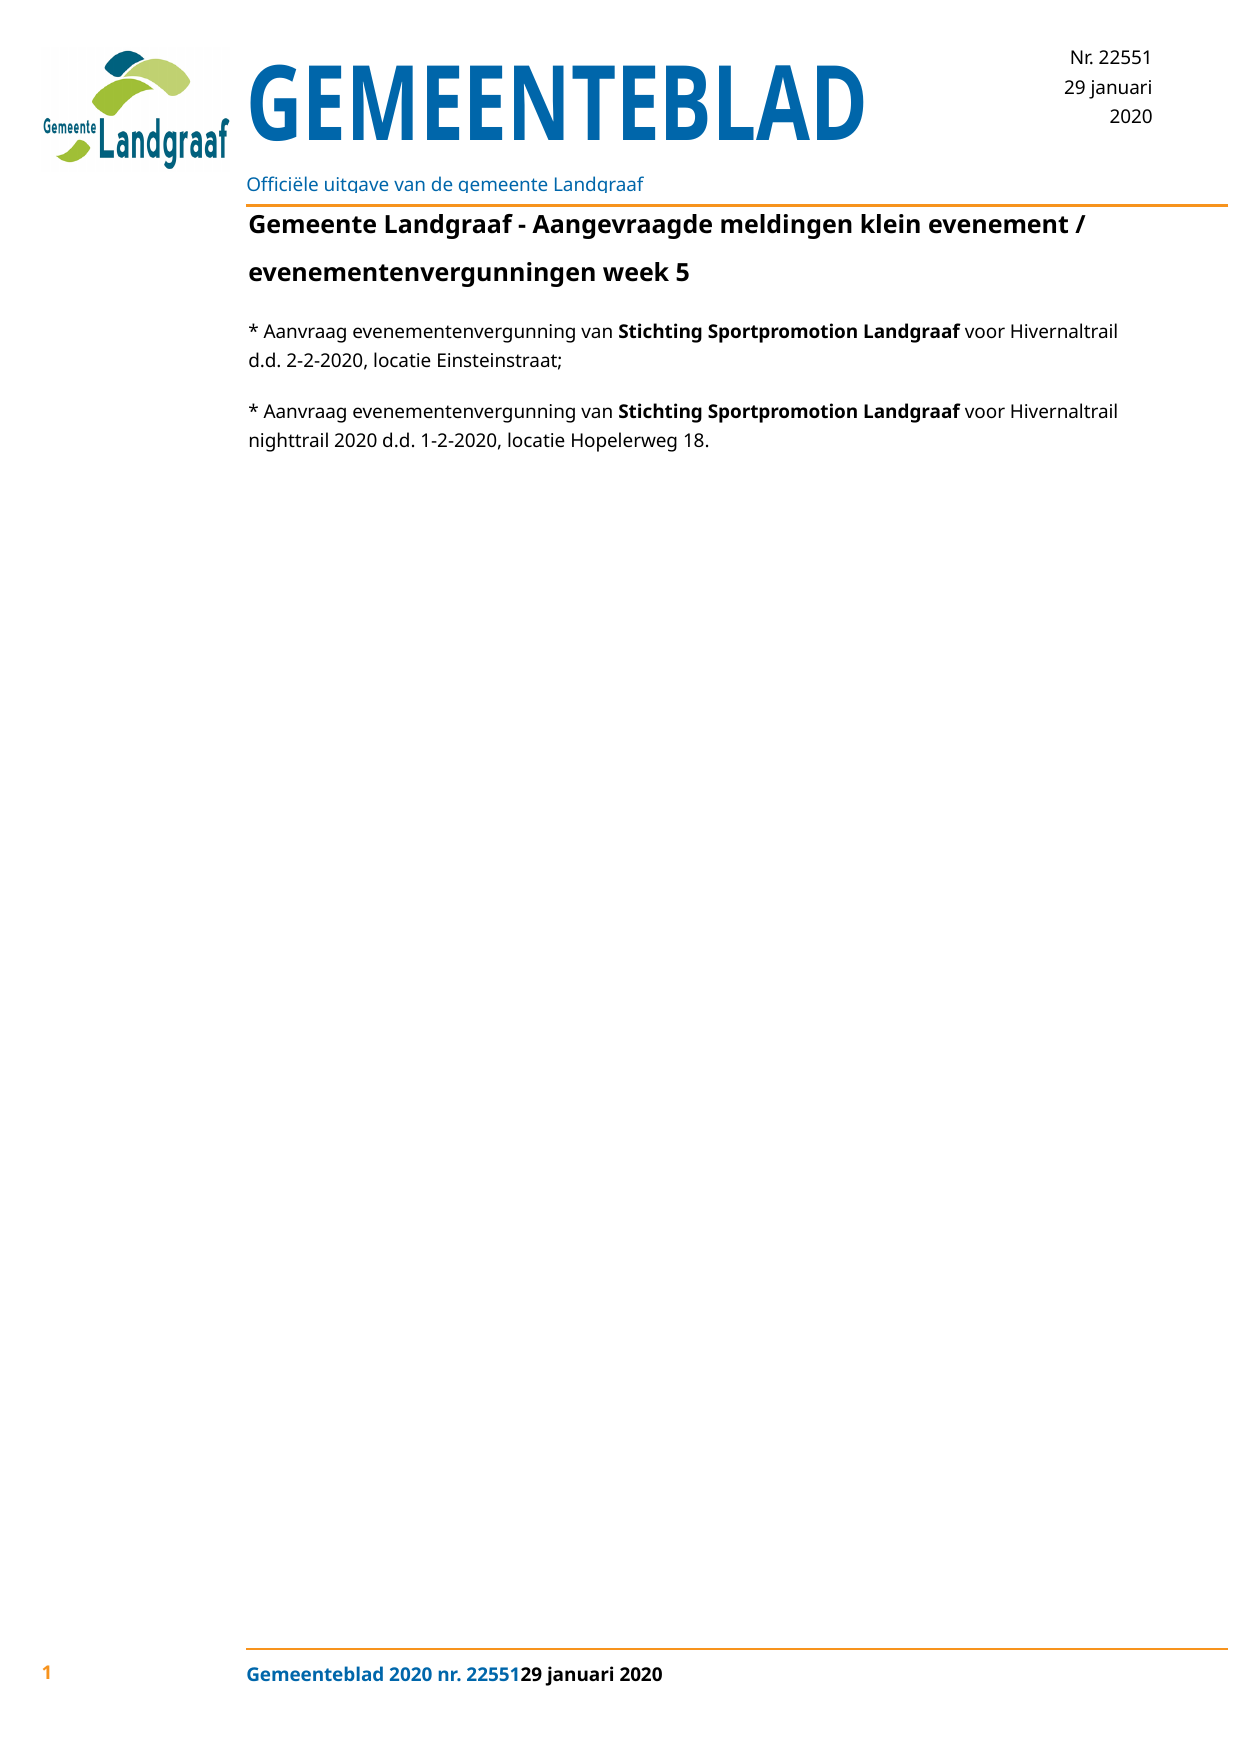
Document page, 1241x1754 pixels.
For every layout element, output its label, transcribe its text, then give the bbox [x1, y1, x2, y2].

text * Aanvraag evenementenvergunning van Stichting Sportpromotion Landgraaf voor Hivernaltrail d.d. 2-2-2020, locatie Einsteinstraat; [248, 318, 1152, 373]
text * Aanvraag evenementenvergunning van Stichting Sportpromotion Landgraaf voor Hivernaltrail nighttrail 2020 d.d. 1-2-2020, locatie Hopelerweg 18. [248, 398, 1152, 453]
picture [41, 47, 231, 172]
text Gemeente Landgraaf - Aangevraagde meldingen klein evenement / evenementenvergunningen week 5 [248, 207, 1152, 288]
